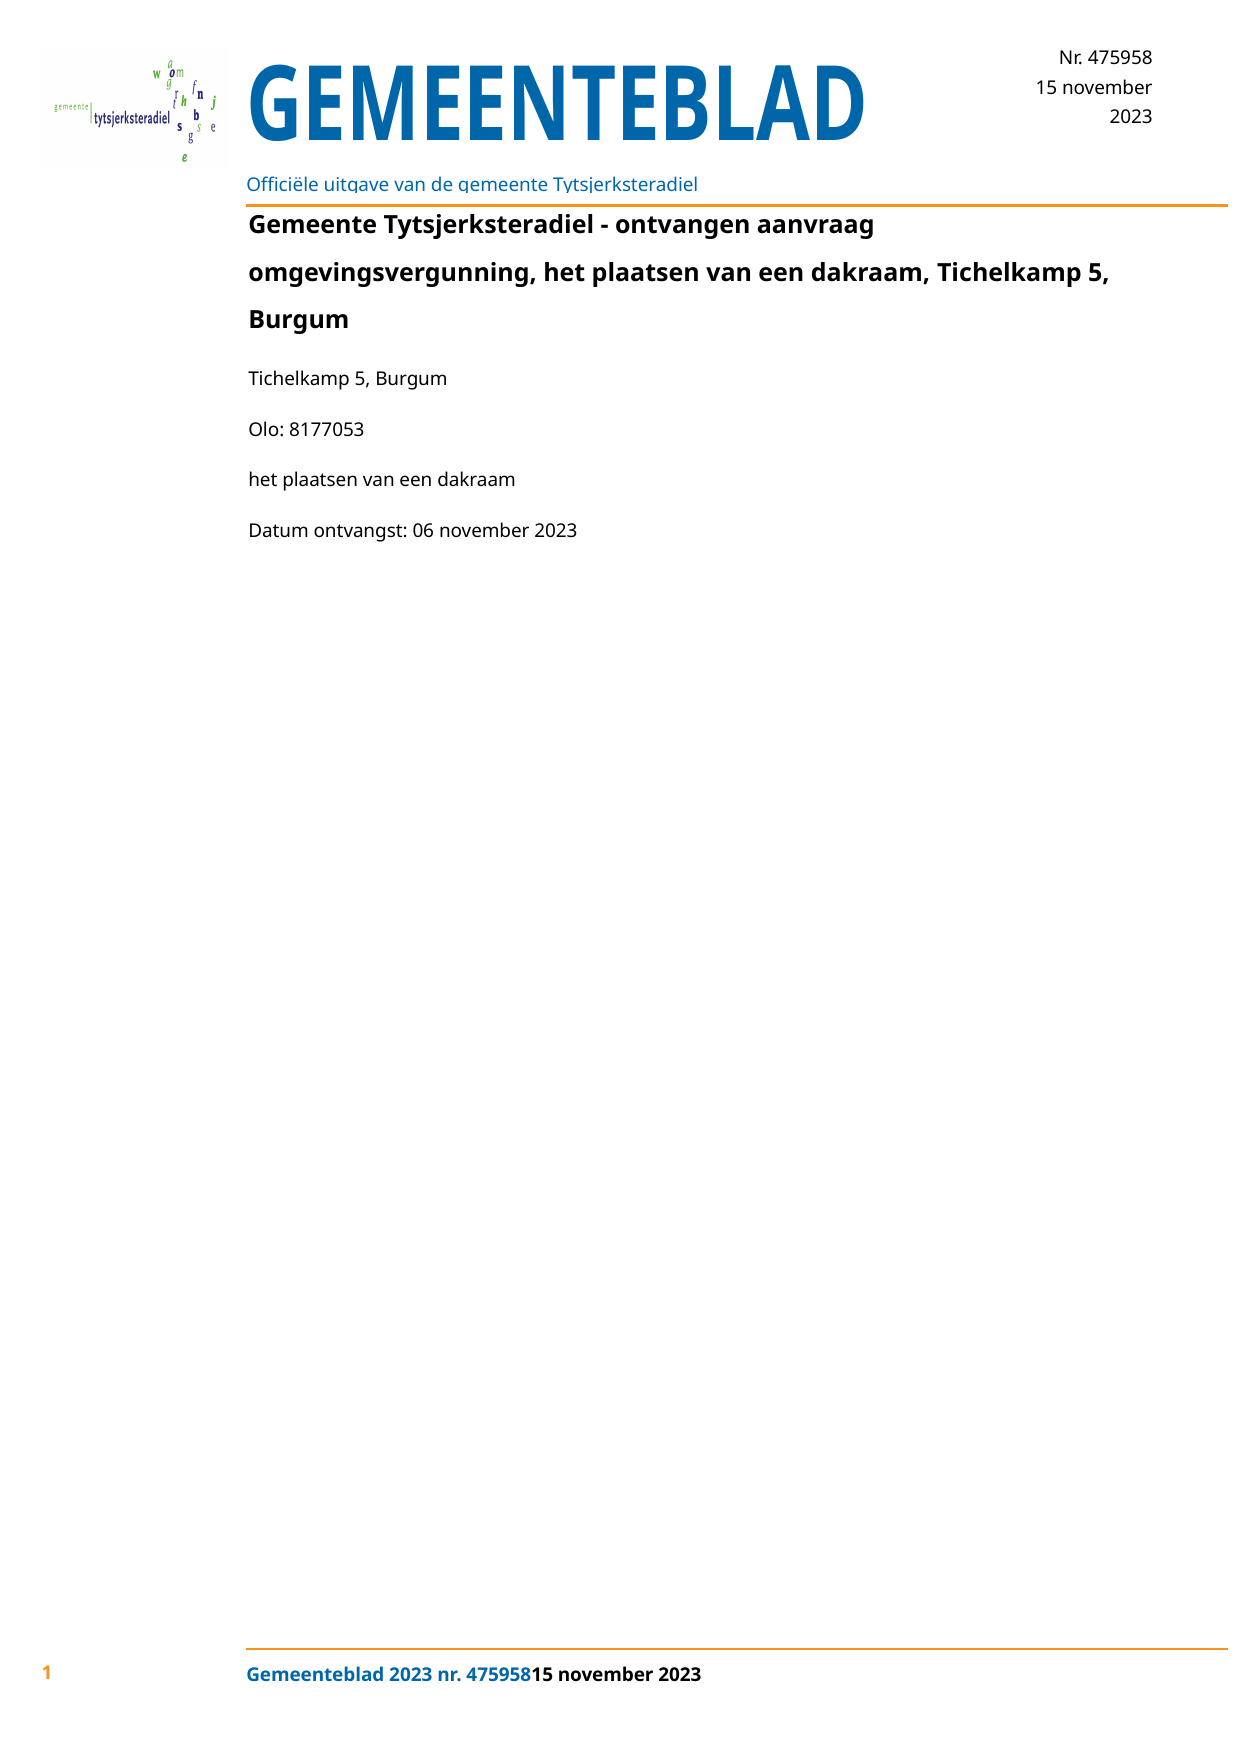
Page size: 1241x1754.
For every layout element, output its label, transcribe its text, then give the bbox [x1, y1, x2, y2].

text Olo: 8177053 [248, 416, 1152, 442]
picture [41, 47, 231, 172]
text Gemeente Tytsjerksteradiel - ontvangen aanvraag omgevingsvergunning, het plaatsen van een dakraam, Tichelkamp 5, Burgum [248, 207, 1152, 336]
text Tichelkamp 5, Burgum [248, 366, 1152, 391]
text Datum ontvangst: 06 november 2023 [248, 517, 1152, 542]
text het plaatsen van een dakraam [248, 466, 1152, 492]
